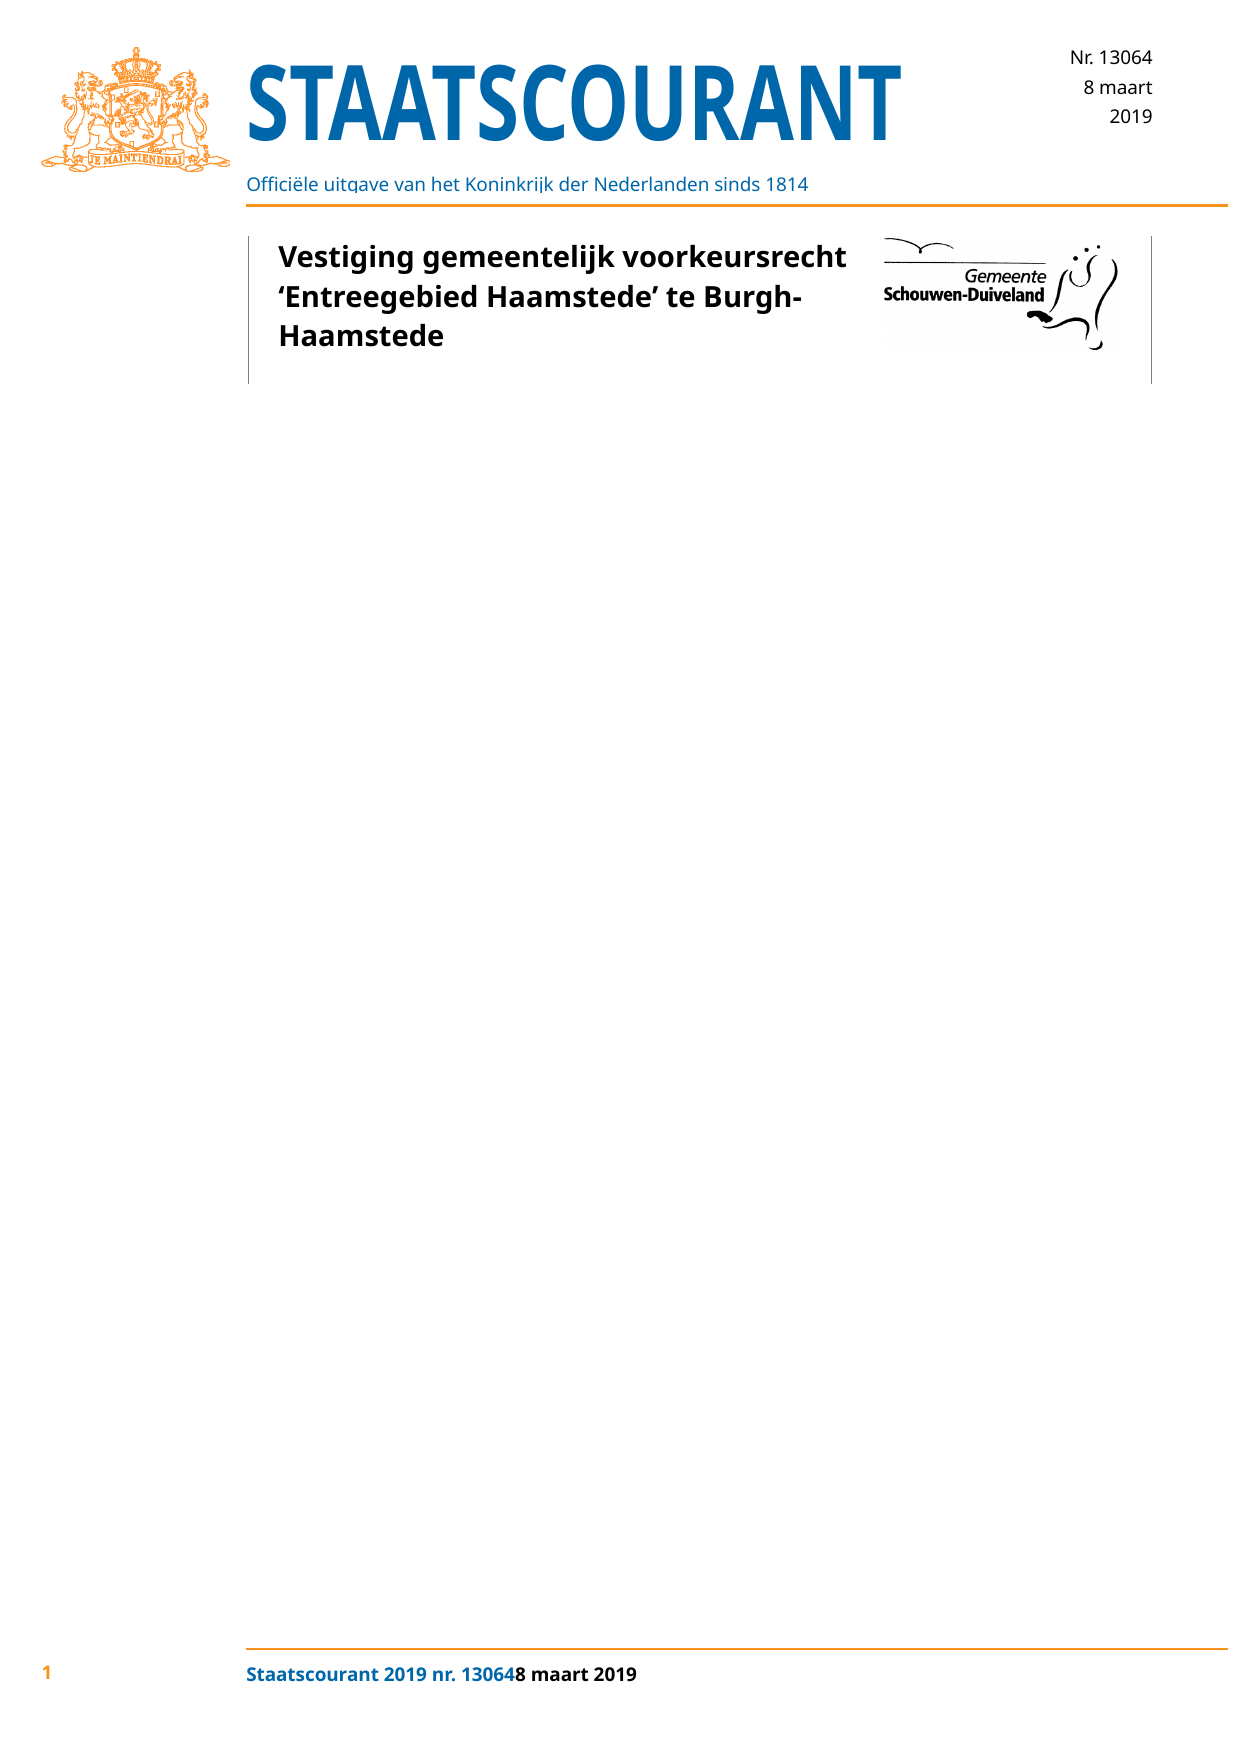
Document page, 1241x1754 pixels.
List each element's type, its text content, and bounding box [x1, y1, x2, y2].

picture [41, 47, 231, 172]
table_header [850, 236, 1151, 384]
table_header Vestiging gemeentelijk voorkeursrecht ‘Entreegebied Haamstede’ te Burgh-Haamstede [249, 236, 850, 384]
picture [882, 236, 1119, 351]
